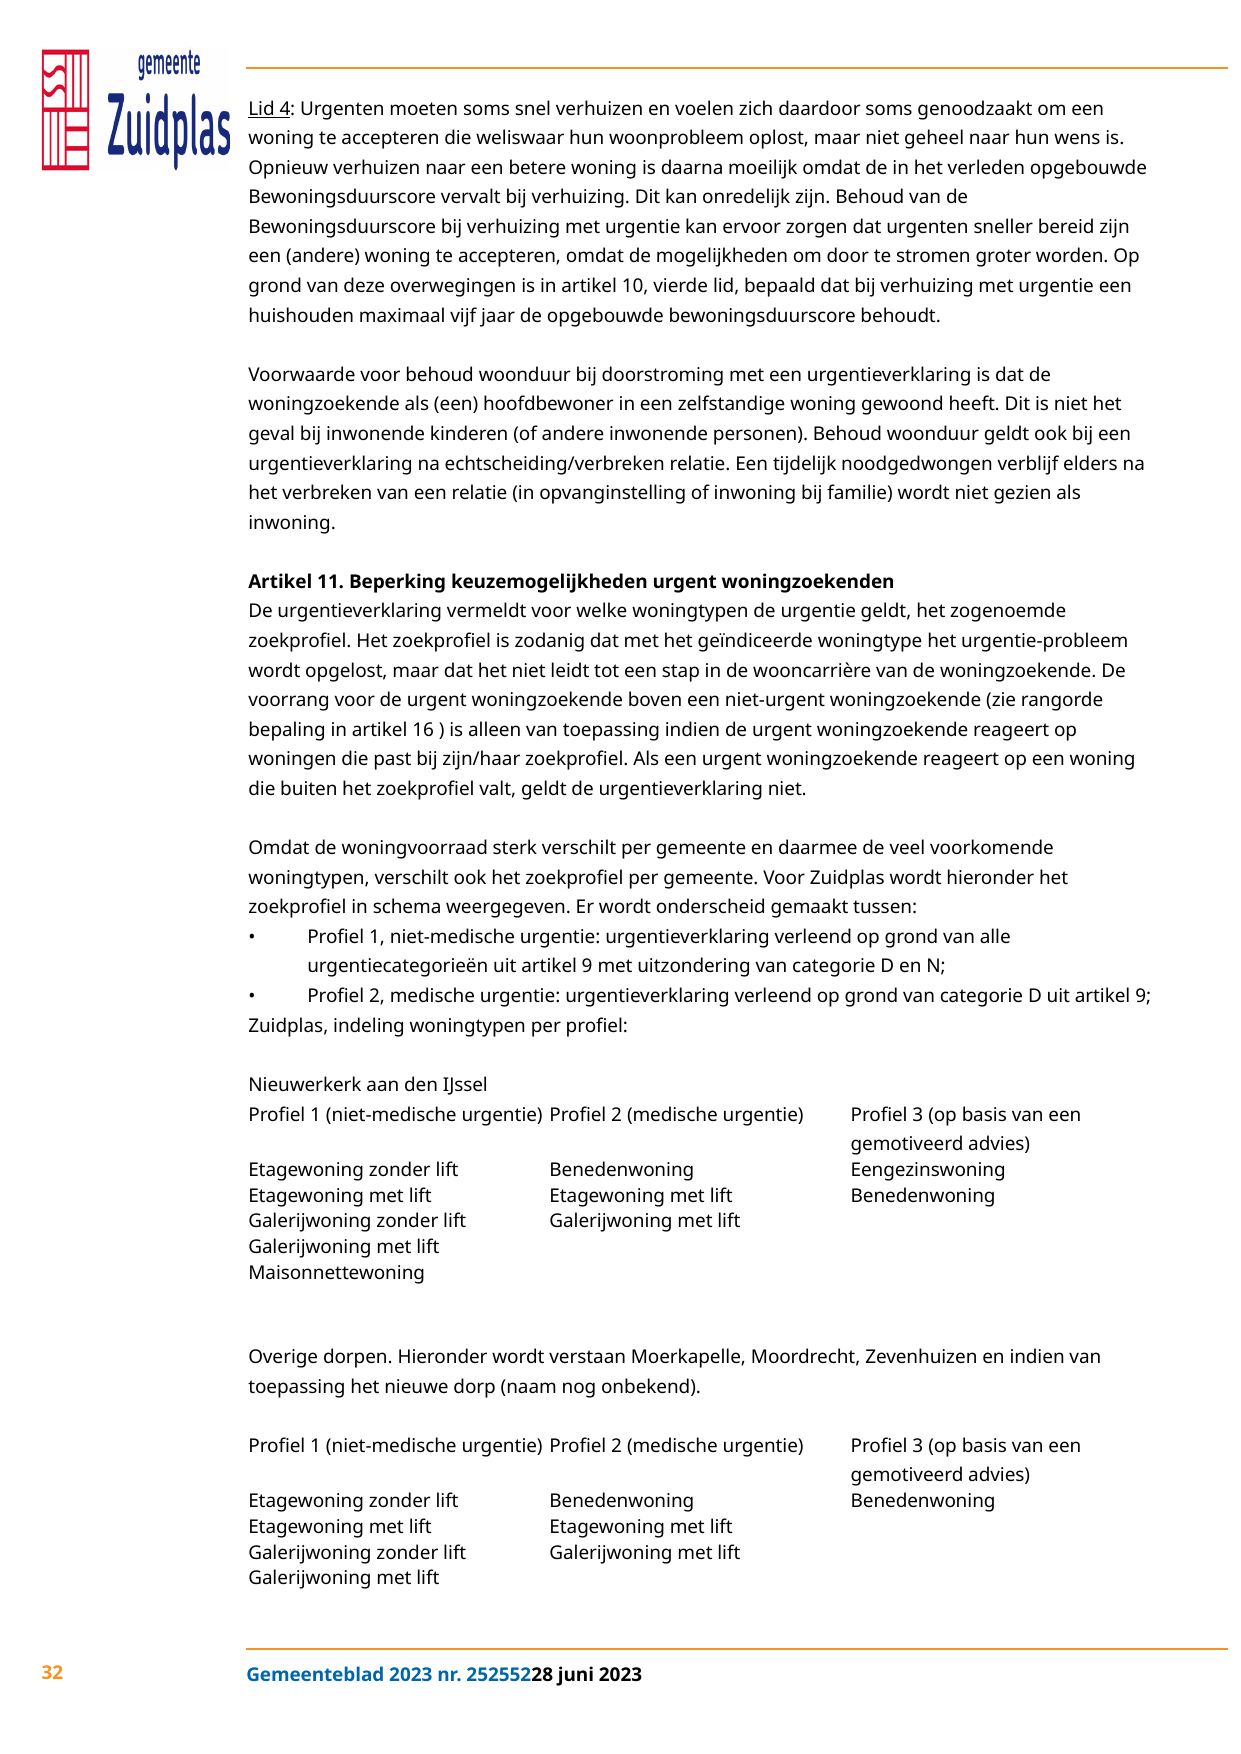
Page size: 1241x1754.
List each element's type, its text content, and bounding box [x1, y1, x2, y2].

text Zuidplas, indeling woningtypen per profiel: [248, 1012, 1152, 1038]
picture [41, 47, 231, 172]
text Artikel 11. Beperking keuzemogelijkheden urgent woningzoekenden [248, 568, 1152, 594]
table_cell [549, 1259, 850, 1285]
text Omdat de woningvoorraad sterk verschilt per gemeente en daarmee de veel voorkomende woningtypen, verschilt ook het zoekprofiel per gemeente. Voor Zuidplas wordt hieronder het zoekprofiel in schema weergegeven. Er wordt onderscheid gemaakt tussen: [248, 834, 1152, 919]
text Lid 4: Urgenten moeten soms snel verhuizen en voelen zich daardoor soms genoodzaakt om een woning te accepteren die weliswaar hun woonprobleem oplost, maar niet geheel naar hun wens is. Opnieuw verhuizen naar een betere woning is daarna moeilijk omdat de in het verleden opgebouwde Bewoningsduurscore vervalt bij verhuizing. Dit kan onredelijk zijn. Behoud van de Bewoningsduurscore bij verhuizing met urgentie kan ervoor zorgen dat urgenten sneller bereid zijn een (andere) woning te accepteren, omdat de mogelijkheden om door te stromen groter worden. Op grond van deze overwegingen is in artikel 10, vierde lid, bepaald dat bij verhuizing met urgentie een huishouden maximaal vijf jaar de opgebouwde bewoningsduurscore behoudt. [248, 95, 1152, 328]
table_header Profiel 1 (niet-medische urgentie) [248, 1432, 549, 1487]
table_cell [850, 1539, 1152, 1564]
table_cell Eengezinswoning [850, 1156, 1152, 1182]
table_cell Benedenwoning [850, 1182, 1152, 1207]
table_cell [850, 1208, 1152, 1233]
table_cell Galerijwoning zonder lift [248, 1208, 549, 1233]
table_cell [850, 1233, 1152, 1259]
table_cell Etagewoning met lift [549, 1513, 850, 1539]
table_cell Galerijwoning met lift [549, 1539, 850, 1564]
table_cell Etagewoning zonder lift [248, 1156, 549, 1182]
table_cell [850, 1565, 1152, 1590]
text Voorwaarde voor behoud woonduur bij doorstroming met een urgentieverklaring is dat de woningzoekende als (een) hoofdbewoner in een zelfstandige woning gewoond heeft. Dit is niet het geval bij inwonende kinderen (of andere inwonende personen). Behoud woonduur geldt ook bij een urgentieverklaring na echtscheiding/verbreken relatie. Een tijdelijk noodgedwongen verblijf elders na het verbreken van een relatie (in opvanginstelling of inwoning bij familie) wordt niet gezien als inwoning. [248, 361, 1152, 535]
table_cell Galerijwoning met lift [248, 1233, 549, 1259]
table_cell Galerijwoning met lift [549, 1208, 850, 1233]
table_cell Etagewoning met lift [248, 1182, 549, 1207]
table_header Profiel 2 (medische urgentie) [549, 1101, 850, 1156]
table_cell Benedenwoning [549, 1156, 850, 1182]
table_header Profiel 1 (niet-medische urgentie) [248, 1101, 549, 1156]
table_cell Benedenwoning [850, 1488, 1152, 1513]
table_header Profiel 3 (op basis van een gemotiveerd advies) [850, 1101, 1152, 1156]
table_header Profiel 3 (op basis van een gemotiveerd advies) [850, 1432, 1152, 1487]
table_cell Etagewoning zonder lift [248, 1488, 549, 1513]
table_header Profiel 2 (medische urgentie) [549, 1432, 850, 1487]
text De urgentieverklaring vermeldt voor welke woningtypen de urgentie geldt, het zogenoemde zoekprofiel. Het zoekprofiel is zodanig dat met het geïndiceerde woningtype het urgentie-probleem wordt opgelost, maar dat het niet leidt tot een stap in de wooncarrière van de woningzoekende. De voorrang voor de urgent woningzoekende boven een niet-urgent woningzoekende (zie rangorde bepaling in artikel 16 ) is alleen van toepassing indien de urgent woningzoekende reageert op woningen die past bij zijn/haar zoekprofiel. Als een urgent woningzoekende reageert op een woning die buiten het zoekprofiel valt, geldt de urgentieverklaring niet. [248, 598, 1152, 801]
table_cell [850, 1259, 1152, 1285]
list Profiel 1, niet-medische urgentie: urgentieverklaring verleend op grond van alle urgentiecategorieën uit artikel 9 met uitzondering van categorie D en N; [248, 923, 1152, 978]
table_cell Galerijwoning met lift [248, 1565, 549, 1590]
table_cell Maisonnettewoning [248, 1259, 549, 1285]
table_cell [549, 1285, 850, 1310]
table_cell Etagewoning met lift [549, 1182, 850, 1207]
list Profiel 2, medische urgentie: urgentieverklaring verleend op grond van categorie D uit artikel 9; [248, 982, 1152, 1008]
table_cell [549, 1565, 850, 1590]
table_cell [850, 1285, 1152, 1310]
table_cell Etagewoning met lift [248, 1513, 549, 1539]
table_cell [850, 1513, 1152, 1539]
table_cell Galerijwoning zonder lift [248, 1539, 549, 1564]
text Overige dorpen. Hieronder wordt verstaan Moerkapelle, Moordrecht, Zevenhuizen en indien van toepassing het nieuwe dorp (naam nog onbekend). [248, 1343, 1152, 1398]
table_cell [549, 1233, 850, 1259]
table_cell [248, 1285, 549, 1310]
text Nieuwerkerk aan den IJssel [248, 1071, 1152, 1097]
table_cell Benedenwoning [549, 1488, 850, 1513]
